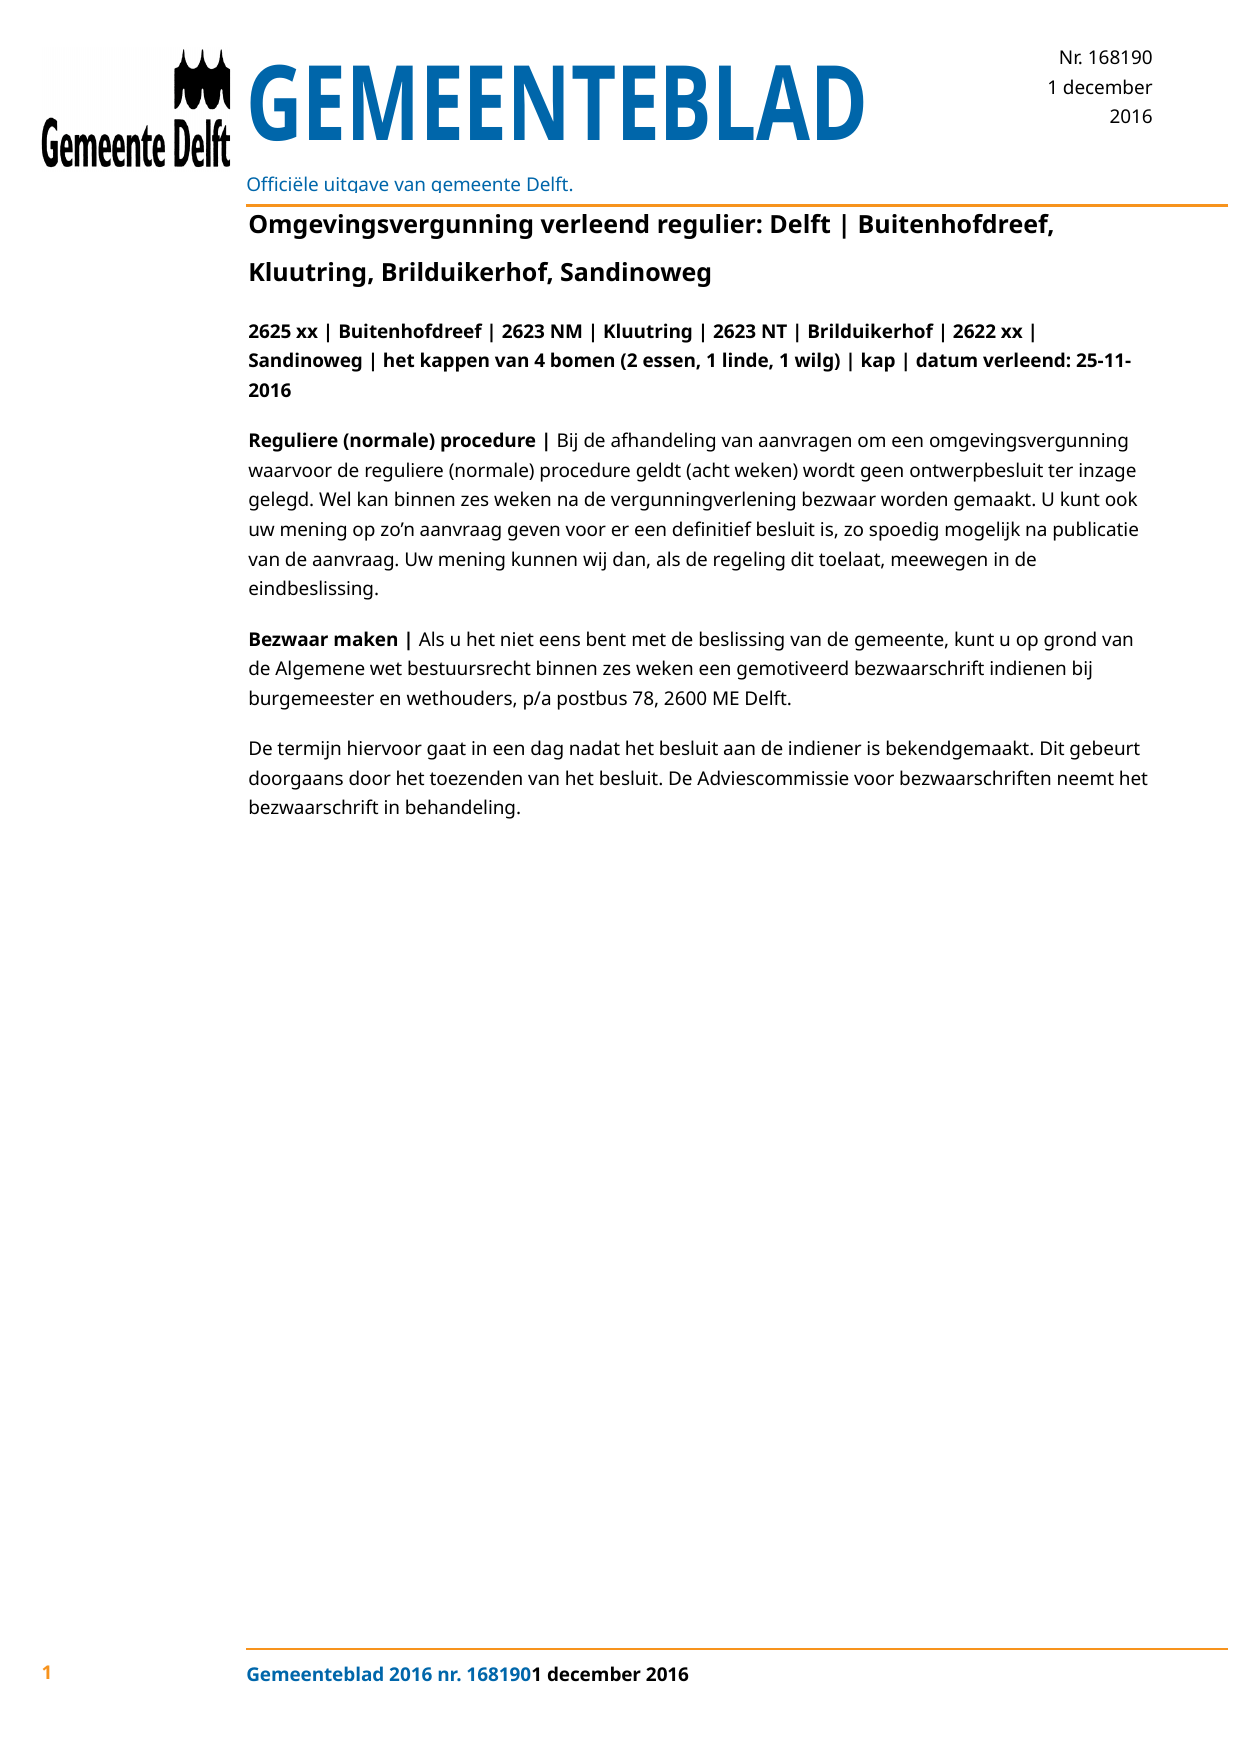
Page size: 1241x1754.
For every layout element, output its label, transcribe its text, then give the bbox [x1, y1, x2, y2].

text De termijn hiervoor gaat in een dag nadat het besluit aan de indiener is bekendgemaakt. Dit gebeurt doorgaans door het toezenden van het besluit. De Adviescommissie voor bezwaarschriften neemt het bezwaarschrift in behandeling. [248, 735, 1152, 820]
text Bezwaar maken | Als u het niet eens bent met de beslissing van de gemeente, kunt u op grond van de Algemene wet bestuursrecht binnen zes weken een gemotiveerd bezwaarschrift indienen bij burgemeester en wethouders, p/a postbus 78, 2600 ME Delft. [248, 626, 1152, 711]
text Reguliere (normale) procedure | Bij de afhandeling van aanvragen om een omgevingsvergunning waarvoor de reguliere (normale) procedure geldt (acht weken) wordt geen ontwerpbesluit ter inzage gelegd. Wel kan binnen zes weken na de vergunningverlening bezwaar worden gemaakt. U kunt ook uw mening op zo’n aanvraag geven voor er een definitief besluit is, zo spoedig mogelijk na publicatie van de aanvraag. Uw mening kunnen wij dan, als de regeling dit toelaat, meewegen in de eindbeslissing. [248, 427, 1152, 601]
text Omgevingsvergunning verleend regulier: Delft | Buitenhofdreef, Kluutring, Brilduikerhof, Sandinoweg [248, 207, 1152, 288]
picture [41, 47, 231, 172]
text 2625 xx | Buitenhofdreef | 2623 NM | Kluutring | 2623 NT | Brilduikerhof | 2622 xx | Sandinoweg | het kappen van 4 bomen (2 essen, 1 linde, 1 wilg) | kap | datum verleend: 25-11-2016 [248, 318, 1152, 403]
